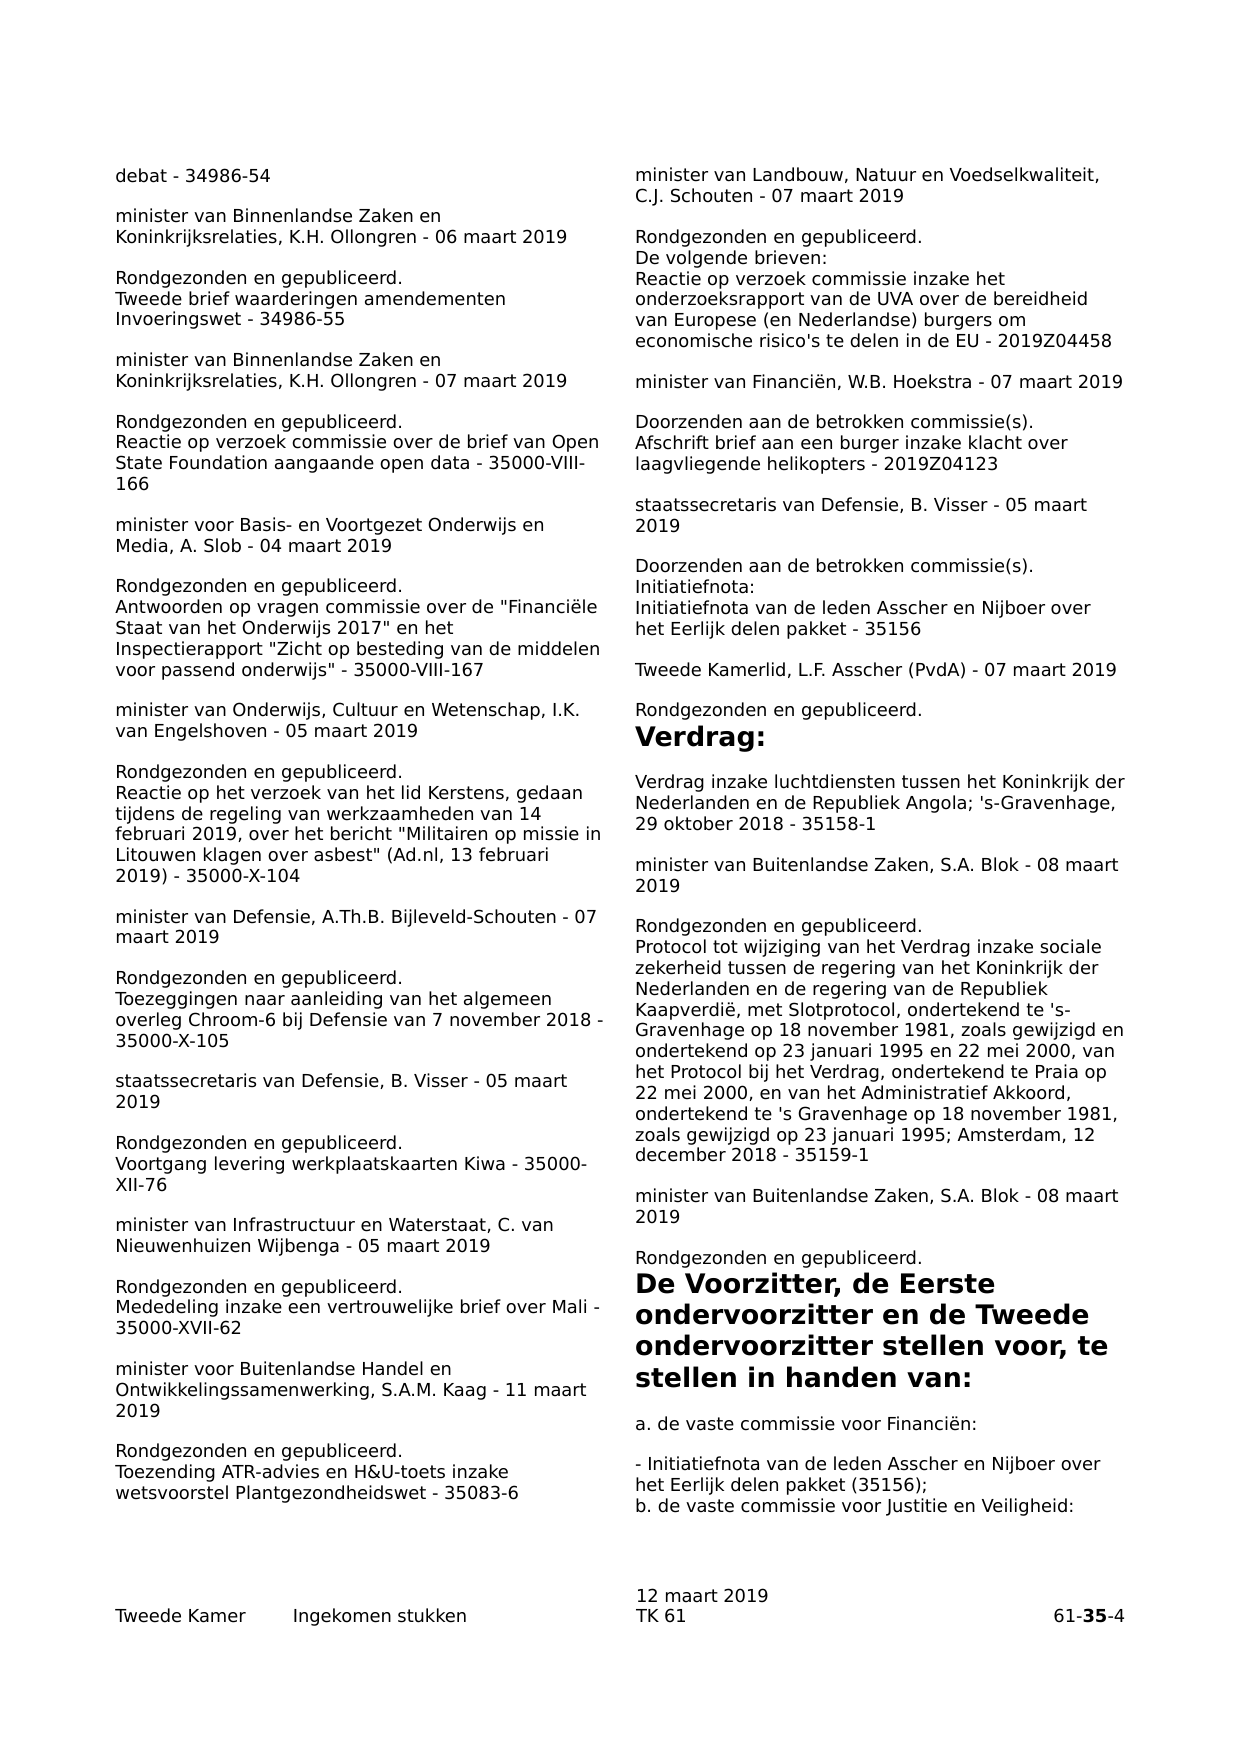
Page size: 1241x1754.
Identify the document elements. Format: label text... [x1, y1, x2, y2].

text minister van Financiën, W.B. Hoekstra - 07 maart 2019 [635, 372, 1125, 392]
text minister van Infrastructuur en Waterstaat, C. van Nieuwenhuizen Wijbenga - 05 maart 2019 [115, 1215, 605, 1257]
text minister van Landbouw, Natuur en Voedselkwaliteit, C.J. Schouten - 07 maart 2019 [635, 165, 1125, 207]
text Verdrag inzake luchtdiensten tussen het Koninkrijk der Nederlanden en de Republiek Angola; 's-Gravenhage, 29 oktober 2018 - 35158-1 [635, 772, 1125, 835]
text Rondgezonden en gepubliceerd. [115, 576, 605, 597]
text staatssecretaris van Defensie, B. Visser - 05 maart 2019 [635, 495, 1125, 536]
text Reactie op het verzoek van het lid Kerstens, gedaan tijdens de regeling van werkzaamheden van 14 februari 2019, over het bericht "Militairen op missie in Litouwen klagen over asbest" (Ad.nl, 13 februari 2019) - 35000-X-104 [115, 782, 605, 887]
text staatssecretaris van Defensie, B. Visser - 05 maart 2019 [115, 1071, 605, 1113]
text minister van Binnenlandse Zaken en Koninkrijksrelaties, K.H. Ollongren - 07 maart 2019 [115, 350, 605, 391]
text Rondgezonden en gepubliceerd. [635, 1247, 1125, 1268]
text b. de vaste commissie voor Justitie en Veiligheid: [635, 1496, 1125, 1516]
title De Voorzitter, de Eerste ondervoorzitter en de Tweede ondervoorzitter stellen voor, te stellen in handen van: [635, 1268, 1125, 1393]
text Afschrift brief aan een burger inzake klacht over laagvliegende helikopters - 2019Z04123 [635, 433, 1125, 475]
text Doorzenden aan de betrokken commissie(s). [635, 412, 1125, 433]
text Doorzenden aan de betrokken commissie(s). [635, 556, 1125, 577]
text minister van Onderwijs, Cultuur en Wetenschap, I.K. van Engelshoven - 05 maart 2019 [115, 700, 605, 742]
text Rondgezonden en gepubliceerd. [115, 762, 605, 782]
text Rondgezonden en gepubliceerd. [635, 916, 1125, 937]
text minister voor Basis- en Voortgezet Onderwijs en Media, A. Slob - 04 maart 2019 [115, 515, 605, 556]
text Rondgezonden en gepubliceerd. [635, 700, 1125, 721]
text Toezeggingen naar aanleiding van het algemeen overleg Chroom-6 bij Defensie van 7 november 2018 - 35000-X-105 [115, 989, 605, 1051]
text Tweede Kamerlid, L.F. Asscher (PvdA) - 07 maart 2019 [635, 659, 1125, 680]
text Initiatiefnota van de leden Asscher en Nijboer over het Eerlijk delen pakket - 35156 [635, 598, 1125, 639]
text Mededeling inzake een vertrouwelijke brief over Mali - 35000-XVII-62 [115, 1297, 605, 1339]
text Rondgezonden en gepubliceerd. [115, 1277, 605, 1297]
text De volgende brieven: [635, 247, 1125, 268]
text Voortgang levering werkplaatskaarten Kiwa - 35000-XII-76 [115, 1153, 605, 1195]
text minister van Buitenlandse Zaken, S.A. Blok - 08 maart 2019 [635, 855, 1125, 896]
text Antwoorden op vragen commissie over de "Financiële Staat van het Onderwijs 2017" en het Inspectierapport "Zicht op besteding van de middelen voor passend onderwijs" - 35000-VIII-167 [115, 597, 605, 680]
text Rondgezonden en gepubliceerd. [115, 1441, 605, 1462]
text Rondgezonden en gepubliceerd. [635, 227, 1125, 247]
text Tweede brief waarderingen amendementen Invoeringswet - 34986-55 [115, 288, 605, 330]
text Initiatiefnota: [635, 577, 1125, 598]
title Verdrag: [635, 721, 1125, 752]
text minister van Defensie, A.Th.B. Bijleveld-Schouten - 07 maart 2019 [115, 907, 605, 948]
text minister voor Buitenlandse Handel en Ontwikkelingssamenwerking, S.A.M. Kaag - 11 maart 2019 [115, 1359, 605, 1421]
text - Initiatiefnota van de leden Asscher en Nijboer over het Eerlijk delen pakket (35156); [635, 1454, 1125, 1496]
text Reactie op verzoek commissie over de brief van Open State Foundation aangaande open data - 35000-VIII-166 [115, 432, 605, 495]
text Protocol tot wijziging van het Verdrag inzake sociale zekerheid tussen de regering van het Koninkrijk der Nederlanden en de regering van de Republiek Kaapverdië, met Slotprotocol, ondertekend te 's-Gravenhage op 18 november 1981, zoals gewijzigd en ondertekend op 23 januari 1995 en 22 mei 2000, van het Protocol bij het Verdrag, ondertekend te Praia op 22 mei 2000, en van het Administratief Akkoord, ondertekend te 's Gravenhage op 18 november 1981, zoals gewijzigd op 23 januari 1995; Amsterdam, 12 december 2018 - 35159-1 [635, 937, 1125, 1166]
text minister van Buitenlandse Zaken, S.A. Blok - 08 maart 2019 [635, 1186, 1125, 1227]
text Reactie op verzoek commissie inzake het onderzoeksrapport van de UVA over de bereidheid van Europese (en Nederlandse) burgers om economische risico's te delen in de EU - 2019Z04458 [635, 268, 1125, 352]
text debat - 34986-54 [115, 165, 605, 186]
text Rondgezonden en gepubliceerd. [115, 268, 605, 288]
text Rondgezonden en gepubliceerd. [115, 411, 605, 432]
text Toezending ATR-advies en H&U-toets inzake wetsvoorstel Plantgezondheidswet - 35083-6 [115, 1462, 605, 1503]
text minister van Binnenlandse Zaken en Koninkrijksrelaties, K.H. Ollongren - 06 maart 2019 [115, 206, 605, 248]
text a. de vaste commissie voor Financiën: [635, 1413, 1125, 1434]
text Rondgezonden en gepubliceerd. [115, 968, 605, 989]
text Rondgezonden en gepubliceerd. [115, 1133, 605, 1153]
